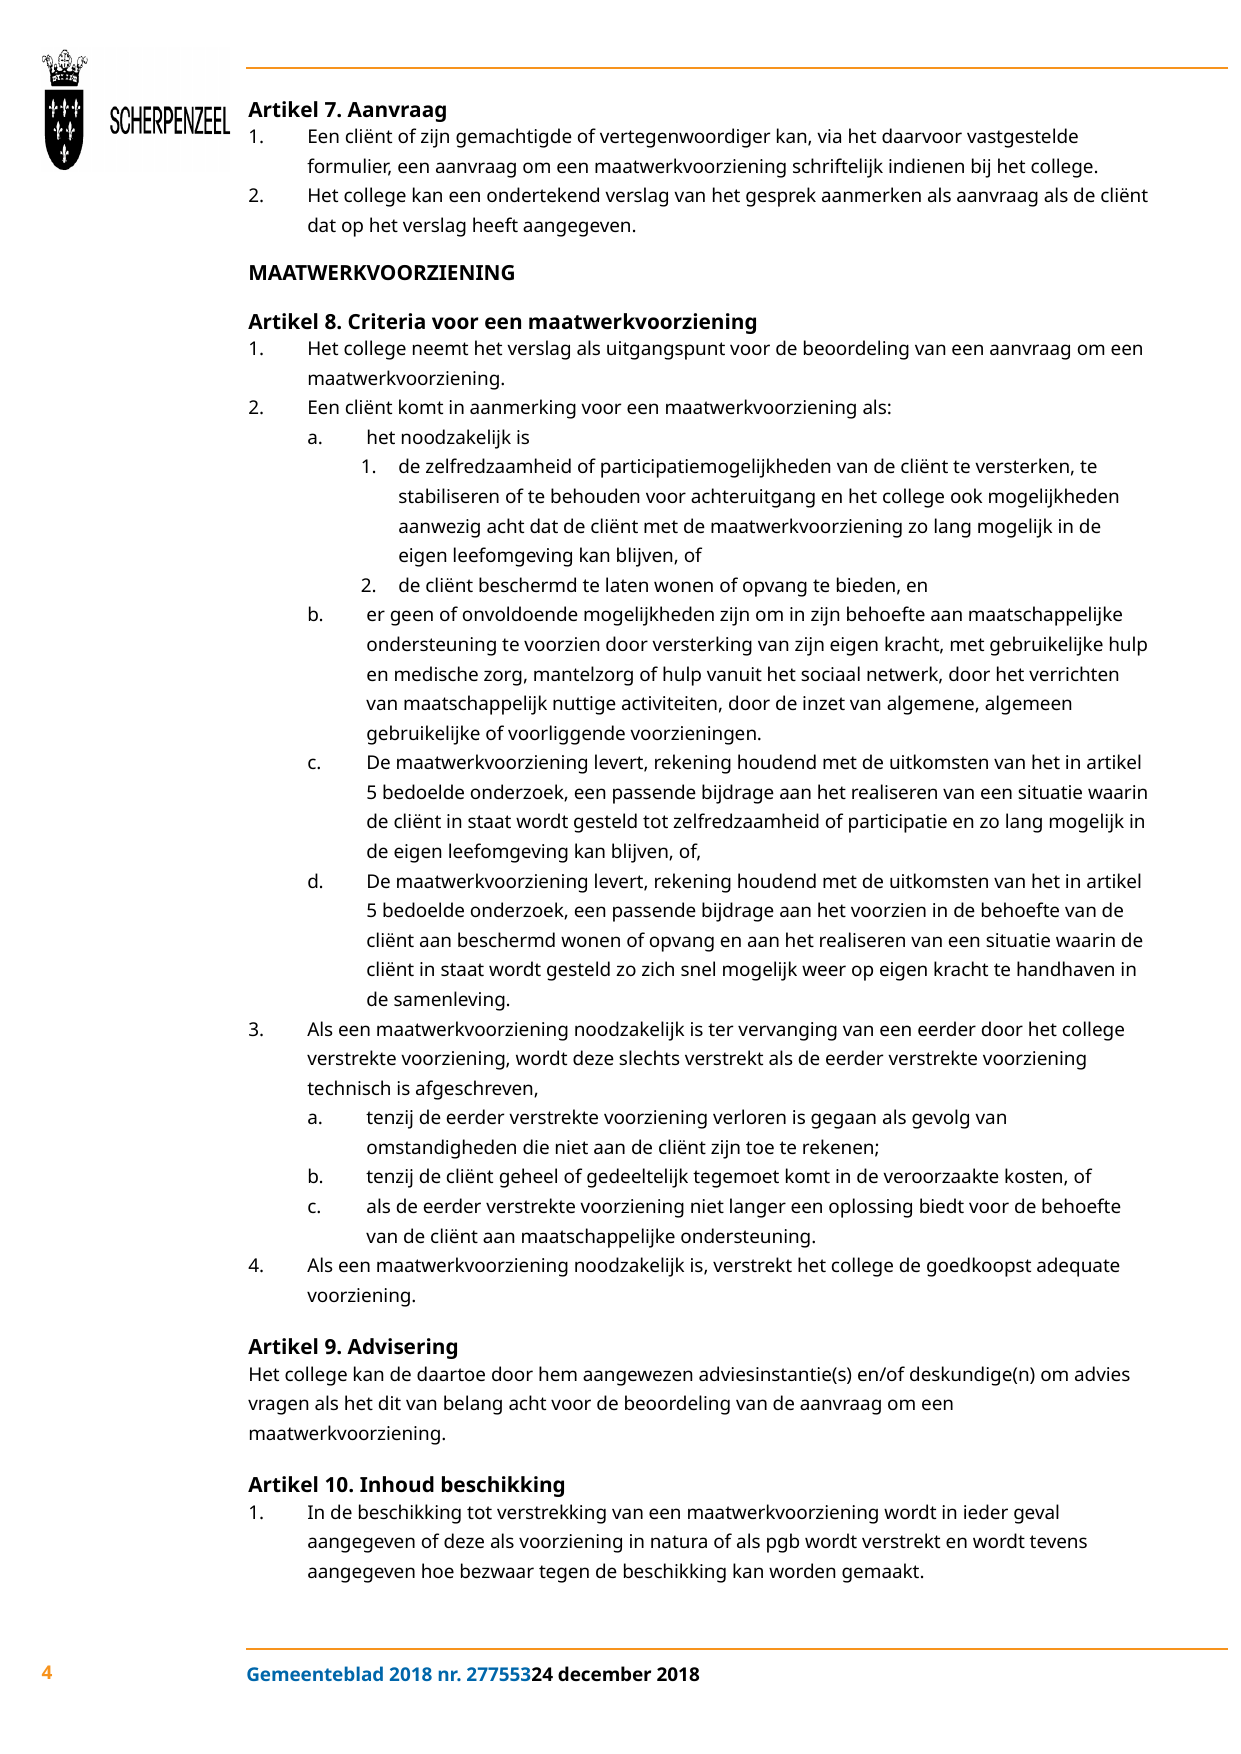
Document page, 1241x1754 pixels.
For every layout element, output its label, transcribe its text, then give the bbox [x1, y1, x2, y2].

picture [41, 47, 231, 172]
list het noodzakelijk is [307, 424, 1152, 450]
list de zelfredzaamheid of participatiemogelijkheden van de cliënt te versterken, te stabiliseren of te behouden voor achteruitgang en het college ook mogelijkheden aanwezig acht dat de cliënt met de maatwerkvoorziening zo lang mogelijk in de eigen leefomgeving kan blijven, of [361, 454, 1152, 568]
list als de eerder verstrekte voorziening niet langer een oplossing biedt voor de behoefte van de cliënt aan maatschappelijke ondersteuning. [307, 1193, 1152, 1248]
list In de beschikking tot verstrekking van een maatwerkvoorziening wordt in ieder geval aangegeven of deze als voorziening in natura of als pgb wordt verstrekt en wordt tevens aangegeven hoe bezwaar tegen de beschikking kan worden gemaakt. [248, 1499, 1152, 1584]
text MAATWERKVOORZIENING [248, 258, 1152, 286]
list Het college kan een ondertekend verslag van het gesprek aanmerken als aanvraag als de cliënt dat op het verslag heeft aangegeven. [248, 182, 1152, 238]
text Het college kan de daartoe door hem aangewezen adviesinstantie(s) en/of deskundige(n) om advies vragen als het dit van belang acht voor de beoordeling van de aanvraag om een maatwerkvoorziening. [248, 1361, 1152, 1446]
list de cliënt beschermd te laten wonen of opvang te bieden, en [361, 572, 1152, 598]
list De maatwerkvoorziening levert, rekening houdend met de uitkomsten van het in artikel 5 bedoelde onderzoek, een passende bijdrage aan het voorzien in de behoefte van de cliënt aan beschermd wonen of opvang en aan het realiseren van een situatie waarin de cliënt in staat wordt gesteld zo zich snel mogelijk weer op eigen kracht te handhaven in de samenleving. [307, 868, 1152, 1012]
list er geen of onvoldoende mogelijkheden zijn om in zijn behoefte aan maatschappelijke ondersteuning te voorzien door versterking van zijn eigen kracht, met gebruikelijke hulp en medische zorg, mantelzorg of hulp vanuit het sociaal netwerk, door het verrichten van maatschappelijk nuttige activiteiten, door de inzet van algemene, algemeen gebruikelijke of voorliggende voorzieningen. [307, 602, 1152, 746]
list Een cliënt komt in aanmerking voor een maatwerkvoorziening als: [248, 394, 1152, 420]
list Het college neemt het verslag als uitgangspunt voor de beoordeling van een aanvraag om een maatwerkvoorziening. [248, 335, 1152, 391]
list Een cliënt of zijn gemachtigde of vertegenwoordiger kan, via het daarvoor vastgestelde formulier, een aanvraag om een maatwerkvoorziening schriftelijk indienen bij het college. [248, 123, 1152, 178]
list Als een maatwerkvoorziening noodzakelijk is ter vervanging van een eerder door het college verstrekte voorziening, wordt deze slechts verstrekt als de eerder verstrekte voorziening technisch is afgeschreven, [248, 1016, 1152, 1101]
text Artikel 9. Advisering [248, 1332, 1152, 1361]
text Artikel 7. Aanvraag [248, 95, 1152, 123]
list tenzij de cliënt geheel of gedeeltelijk tegemoet komt in de veroorzaakte kosten, of [307, 1164, 1152, 1189]
text Artikel 10. Inhoud beschikking [248, 1470, 1152, 1499]
list De maatwerkvoorziening levert, rekening houdend met de uitkomsten van het in artikel 5 bedoelde onderzoek, een passende bijdrage aan het realiseren van een situatie waarin de cliënt in staat wordt gesteld tot zelfredzaamheid of participatie en zo lang mogelijk in de eigen leefomgeving kan blijven, of, [307, 749, 1152, 864]
list tenzij de eerder verstrekte voorziening verloren is gegaan als gevolg van omstandigheden die niet aan de cliënt zijn toe te rekenen; [307, 1104, 1152, 1160]
text Artikel 8. Criteria voor een maatwerkvoorziening [248, 307, 1152, 335]
list Als een maatwerkvoorziening noodzakelijk is, verstrekt het college de goedkoopst adequate voorziening. [248, 1252, 1152, 1308]
